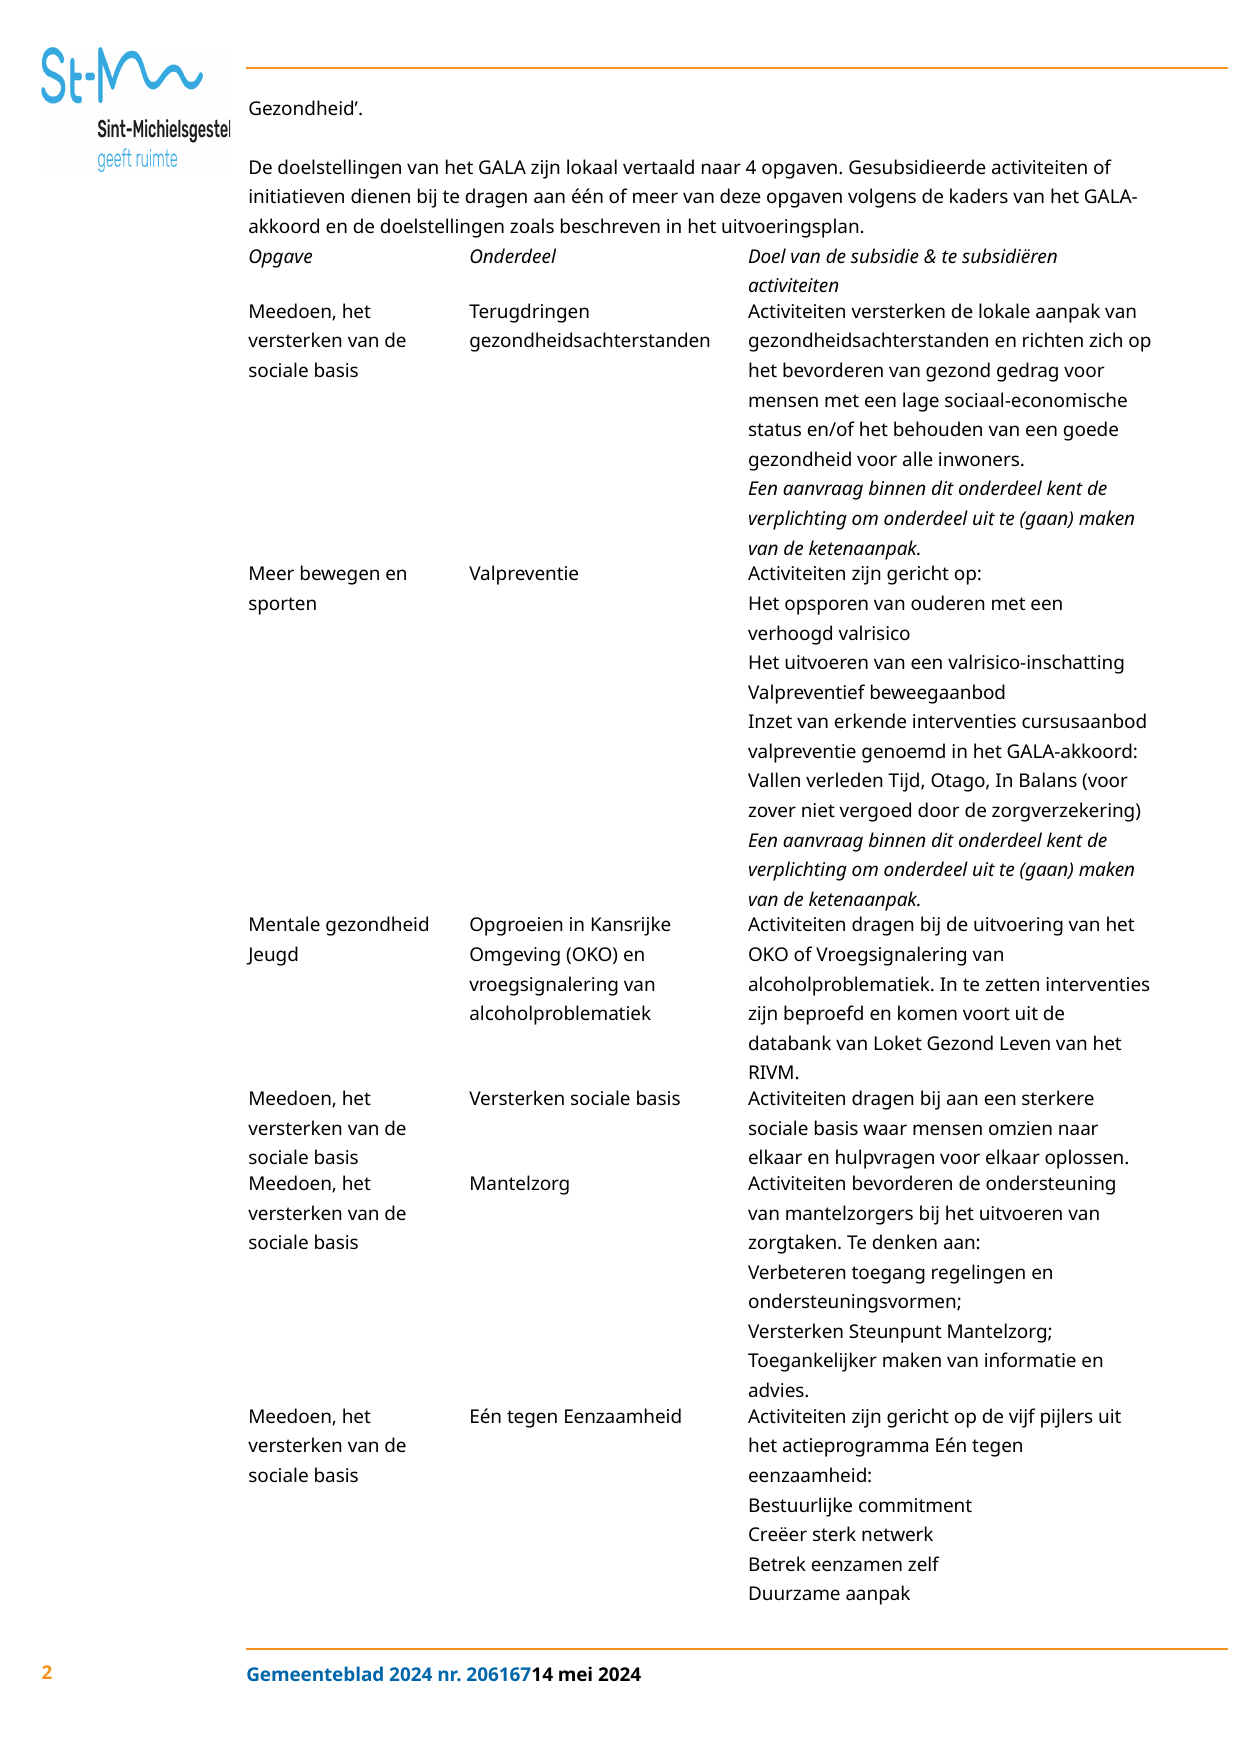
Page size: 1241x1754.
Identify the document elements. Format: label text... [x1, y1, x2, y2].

table_cell Activiteiten zijn gericht op de vijf pijlers uit het actieprogramma Eén tegen eenzaamheid: Bestuurlijke commitment Creëer sterk netwerk Betrek eenzamen zelf Duurzame aanpak [748, 1403, 1152, 1606]
table_cell Activiteiten bevorderen de ondersteuning van mantelzorgers bij het uitvoeren van zorgtaken. Te denken aan: Verbeteren toegang regelingen en ondersteuningsvormen; Versterken Steunpunt Mantelzorg; Toegankelijker maken van informatie en advies. [748, 1170, 1152, 1403]
table_cell Eén tegen Eenzaamheid [469, 1403, 748, 1606]
text Gezondheid’. [248, 95, 1152, 121]
table_cell Meedoen, het versterken van de sociale basis [248, 298, 469, 561]
table_cell Opgroeien in Kansrijke Omgeving (OKO) en vroegsignalering van alcoholproblematiek [469, 912, 748, 1085]
table_header Onderdeel [469, 243, 748, 298]
table_cell Mentale gezondheid Jeugd [248, 912, 469, 1085]
table_header Doel van de subsidie & te subsidiëren activiteiten [748, 243, 1152, 298]
table_header Opgave [248, 243, 469, 298]
table_cell Activiteiten dragen bij aan een sterkere sociale basis waar mensen omzien naar elkaar en hulpvragen voor elkaar oplossen. [748, 1085, 1152, 1170]
table_cell Versterken sociale basis [469, 1085, 748, 1170]
table_cell Meedoen, het versterken van de sociale basis [248, 1403, 469, 1606]
text De doelstellingen van het GALA zijn lokaal vertaald naar 4 opgaven. Gesubsidieerde activiteiten of initiatieven dienen bij te dragen aan één of meer van deze opgaven volgens de kaders van het GALA-akkoord en de doelstellingen zoals beschreven in het uitvoeringsplan. [248, 154, 1152, 239]
table_cell Valpreventie [469, 561, 748, 912]
table_cell Activiteiten dragen bij de uitvoering van het OKO of Vroegsignalering van alcoholproblematiek. In te zetten interventies zijn beproefd en komen voort uit de databank van Loket Gezond Leven van het RIVM. [748, 912, 1152, 1085]
table_cell Activiteiten versterken de lokale aanpak van gezondheidsachterstanden en richten zich op het bevorderen van gezond gedrag voor mensen met een lage sociaal-economische status en/of het behouden van een goede gezondheid voor alle inwoners. Een aanvraag binnen dit onderdeel kent de verplichting om onderdeel uit te (gaan) maken van de ketenaanpak. [748, 298, 1152, 561]
table_cell Activiteiten zijn gericht op: Het opsporen van ouderen met een verhoogd valrisico Het uitvoeren van een valrisico-inschatting Valpreventief beweegaanbod Inzet van erkende interventies cursusaanbod valpreventie genoemd in het GALA-akkoord: Vallen verleden Tijd, Otago, In Balans (voor zover niet vergoed door de zorgverzekering) Een aanvraag binnen dit onderdeel kent de verplichting om onderdeel uit te (gaan) maken van de ketenaanpak. [748, 561, 1152, 912]
table_cell Mantelzorg [469, 1170, 748, 1403]
table_cell Meedoen, het versterken van de sociale basis [248, 1085, 469, 1170]
table_cell Meedoen, het versterken van de sociale basis [248, 1170, 469, 1403]
table_cell Terugdringen gezondheidsachterstanden [469, 298, 748, 561]
table_cell Meer bewegen en sporten [248, 561, 469, 912]
picture [41, 47, 231, 172]
